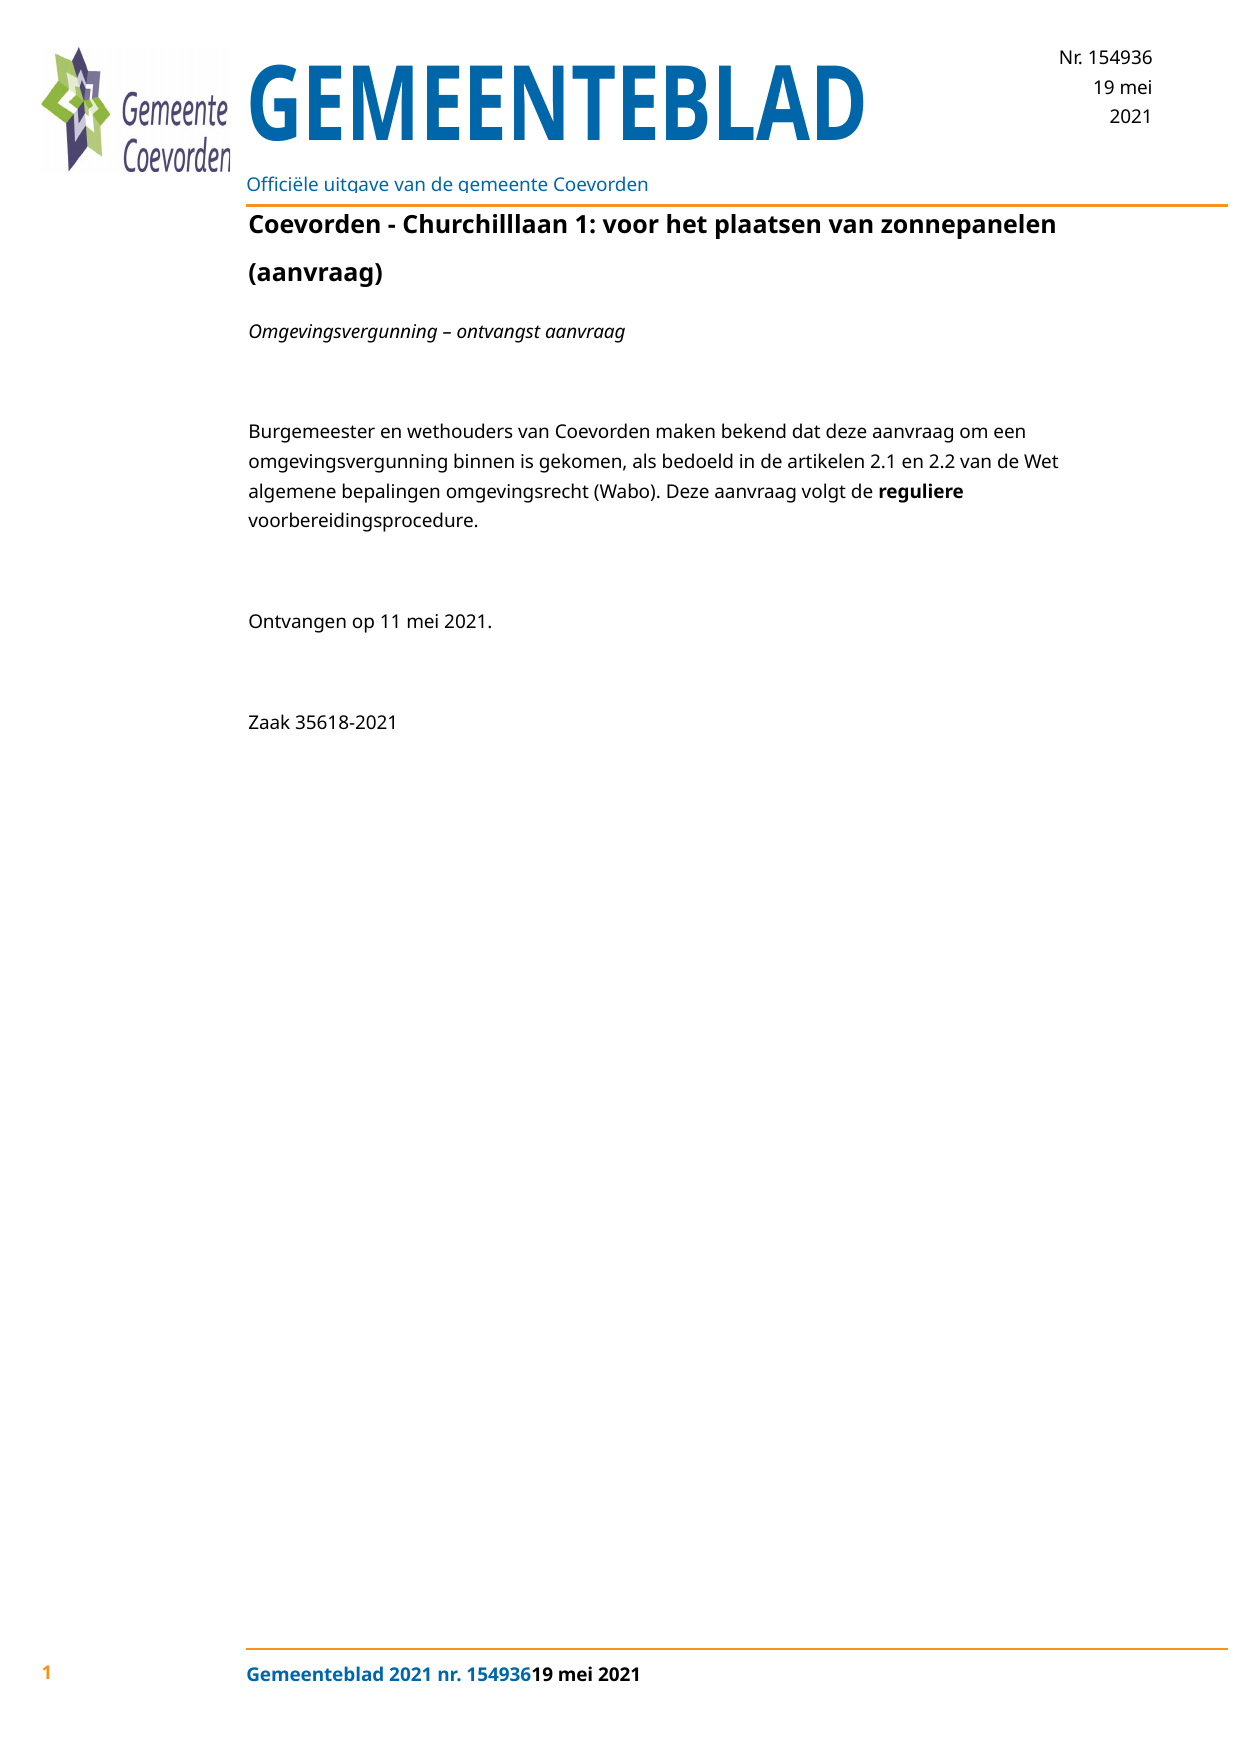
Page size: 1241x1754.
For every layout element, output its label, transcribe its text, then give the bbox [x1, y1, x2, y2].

text Coevorden - Churchilllaan 1: voor het plaatsen van zonnepanelen (aanvraag) [248, 207, 1152, 288]
text Burgemeester en wethouders van Coevorden maken bekend dat deze aanvraag om een omgevingsvergunning binnen is gekomen, als bedoeld in de artikelen 2.1 en 2.2 van de Wet algemene bepalingen omgevingsrecht (Wabo). Deze aanvraag volgt de reguliere voorbereidingsprocedure. [248, 419, 1152, 533]
text Ontvangen op 11 mei 2021. [248, 608, 1152, 634]
text Omgevingsvergunning – ontvangst aanvraag [248, 318, 1152, 344]
text Zaak 35618-2021 [248, 709, 1152, 735]
picture [41, 47, 231, 172]
